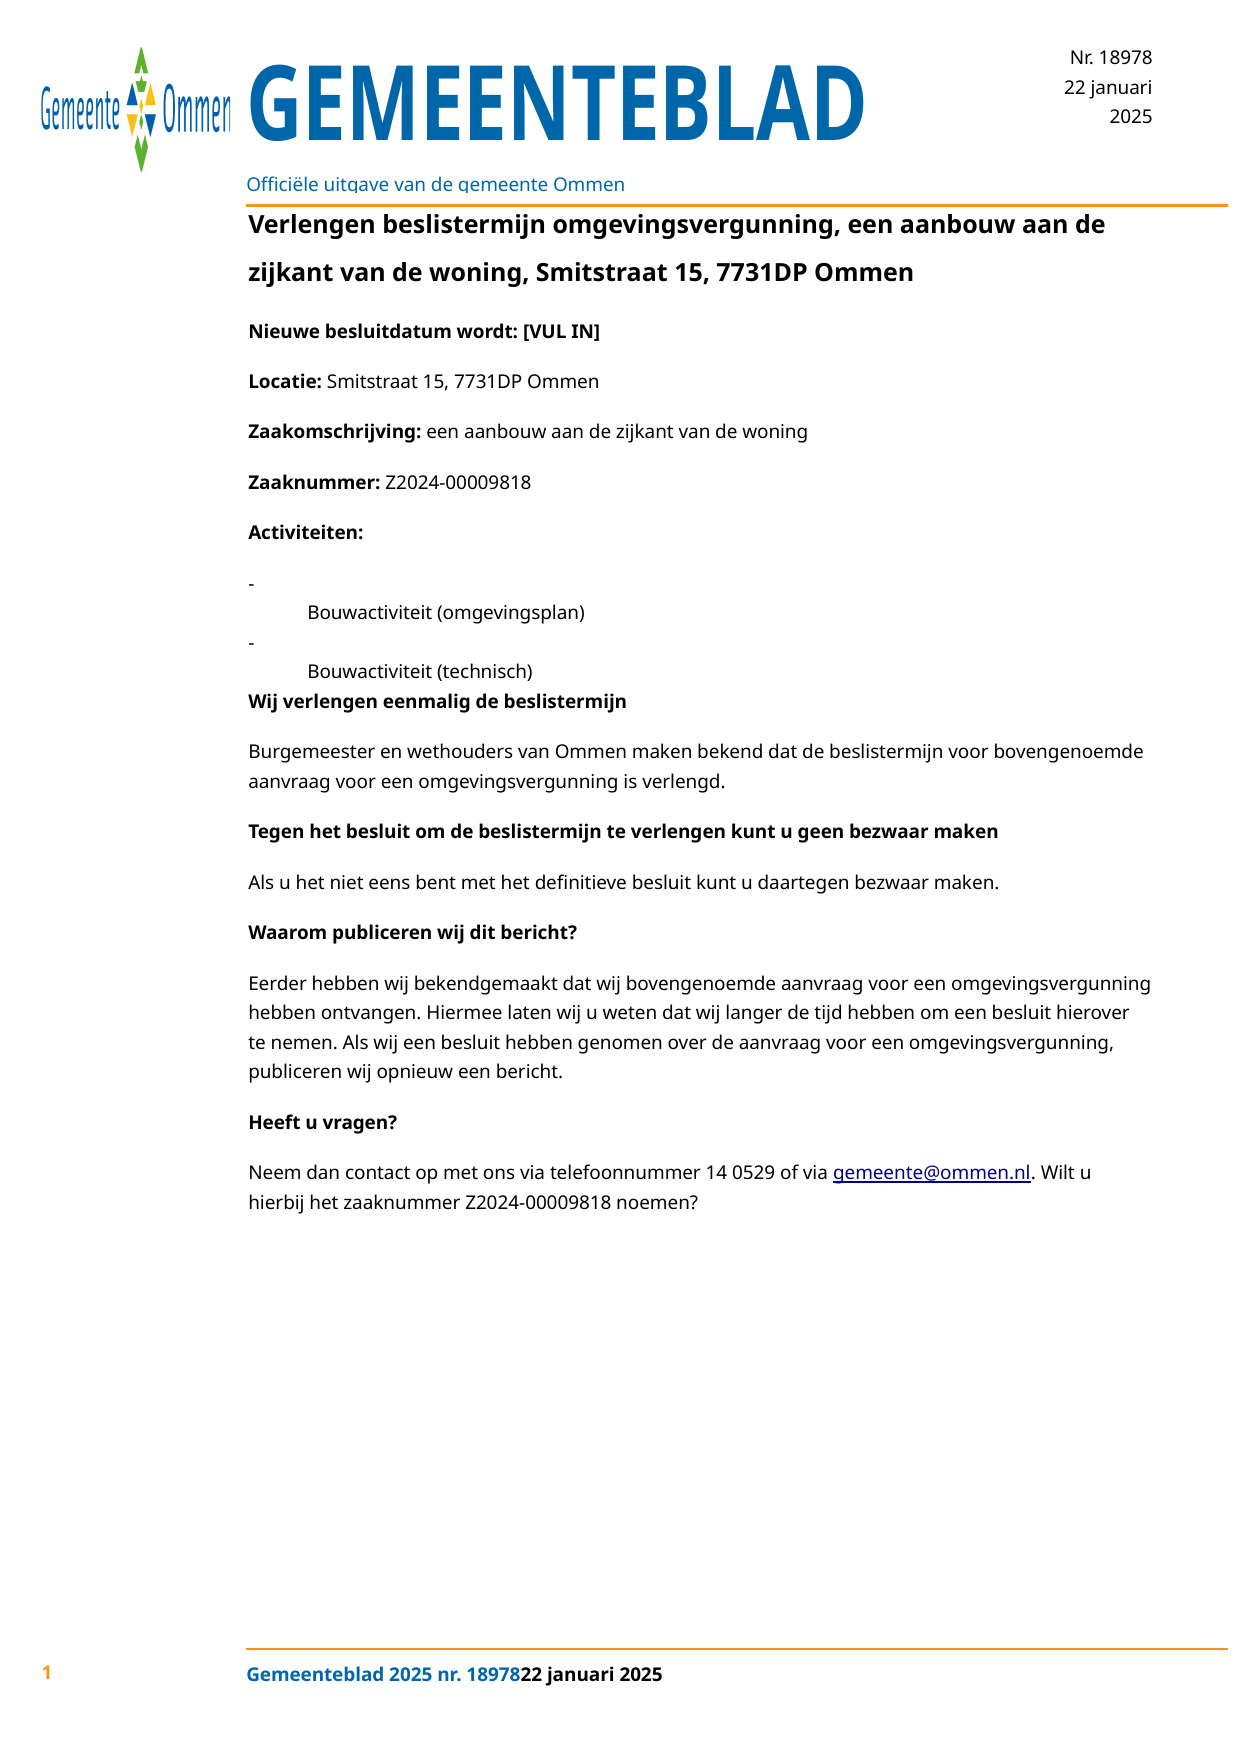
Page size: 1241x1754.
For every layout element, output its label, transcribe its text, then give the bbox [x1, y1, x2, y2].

text Activiteiten: [248, 519, 1152, 545]
text Zaaknummer: Z2024-00009818 [248, 469, 1152, 495]
text Eerder hebben wij bekendgemaakt dat wij bovengenoemde aanvraag voor een omgevingsvergunning hebben ontvangen. Hiermee laten wij u weten dat wij langer de tijd hebben om een besluit hierover te nemen. Als wij een besluit hebben genomen over de aanvraag voor een omgevingsvergunning, publiceren wij opnieuw een bericht. [248, 970, 1152, 1084]
text Waarom publiceren wij dit bericht? [248, 919, 1152, 945]
text Tegen het besluit om de beslistermijn te verlengen kunt u geen bezwaar maken [248, 819, 1152, 844]
text Locatie: Smitstraat 15, 7731DP Ommen [248, 368, 1152, 394]
text Wij verlengen eenmalig de beslistermijn [248, 688, 1152, 714]
picture [41, 47, 231, 172]
text Nieuwe besluitdatum wordt: [VUL IN] [248, 318, 1152, 344]
text Verlengen beslistermijn omgevingsvergunning, een aanbouw aan de zijkant van de woning, Smitstraat 15, 7731DP Ommen [248, 207, 1152, 288]
list Bouwactiviteit (omgevingsplan) [248, 599, 1152, 625]
text Zaakomschrijving: een aanbouw aan de zijkant van de woning [248, 419, 1152, 444]
list Bouwactiviteit (technisch) [248, 659, 1152, 684]
text Heeft u vragen? [248, 1109, 1152, 1135]
text Neem dan contact op met ons via telefoonnummer 14 0529 of via gemeente@ommen.nl. Wilt u hierbij het zaaknummer Z2024-00009818 noemen? [248, 1159, 1152, 1215]
text Burgemeester en wethouders van Ommen maken bekend dat de beslistermijn voor bovengenoemde aanvraag voor een omgevingsvergunning is verlengd. [248, 739, 1152, 794]
text Als u het niet eens bent met het definitieve besluit kunt u daartegen bezwaar maken. [248, 869, 1152, 895]
